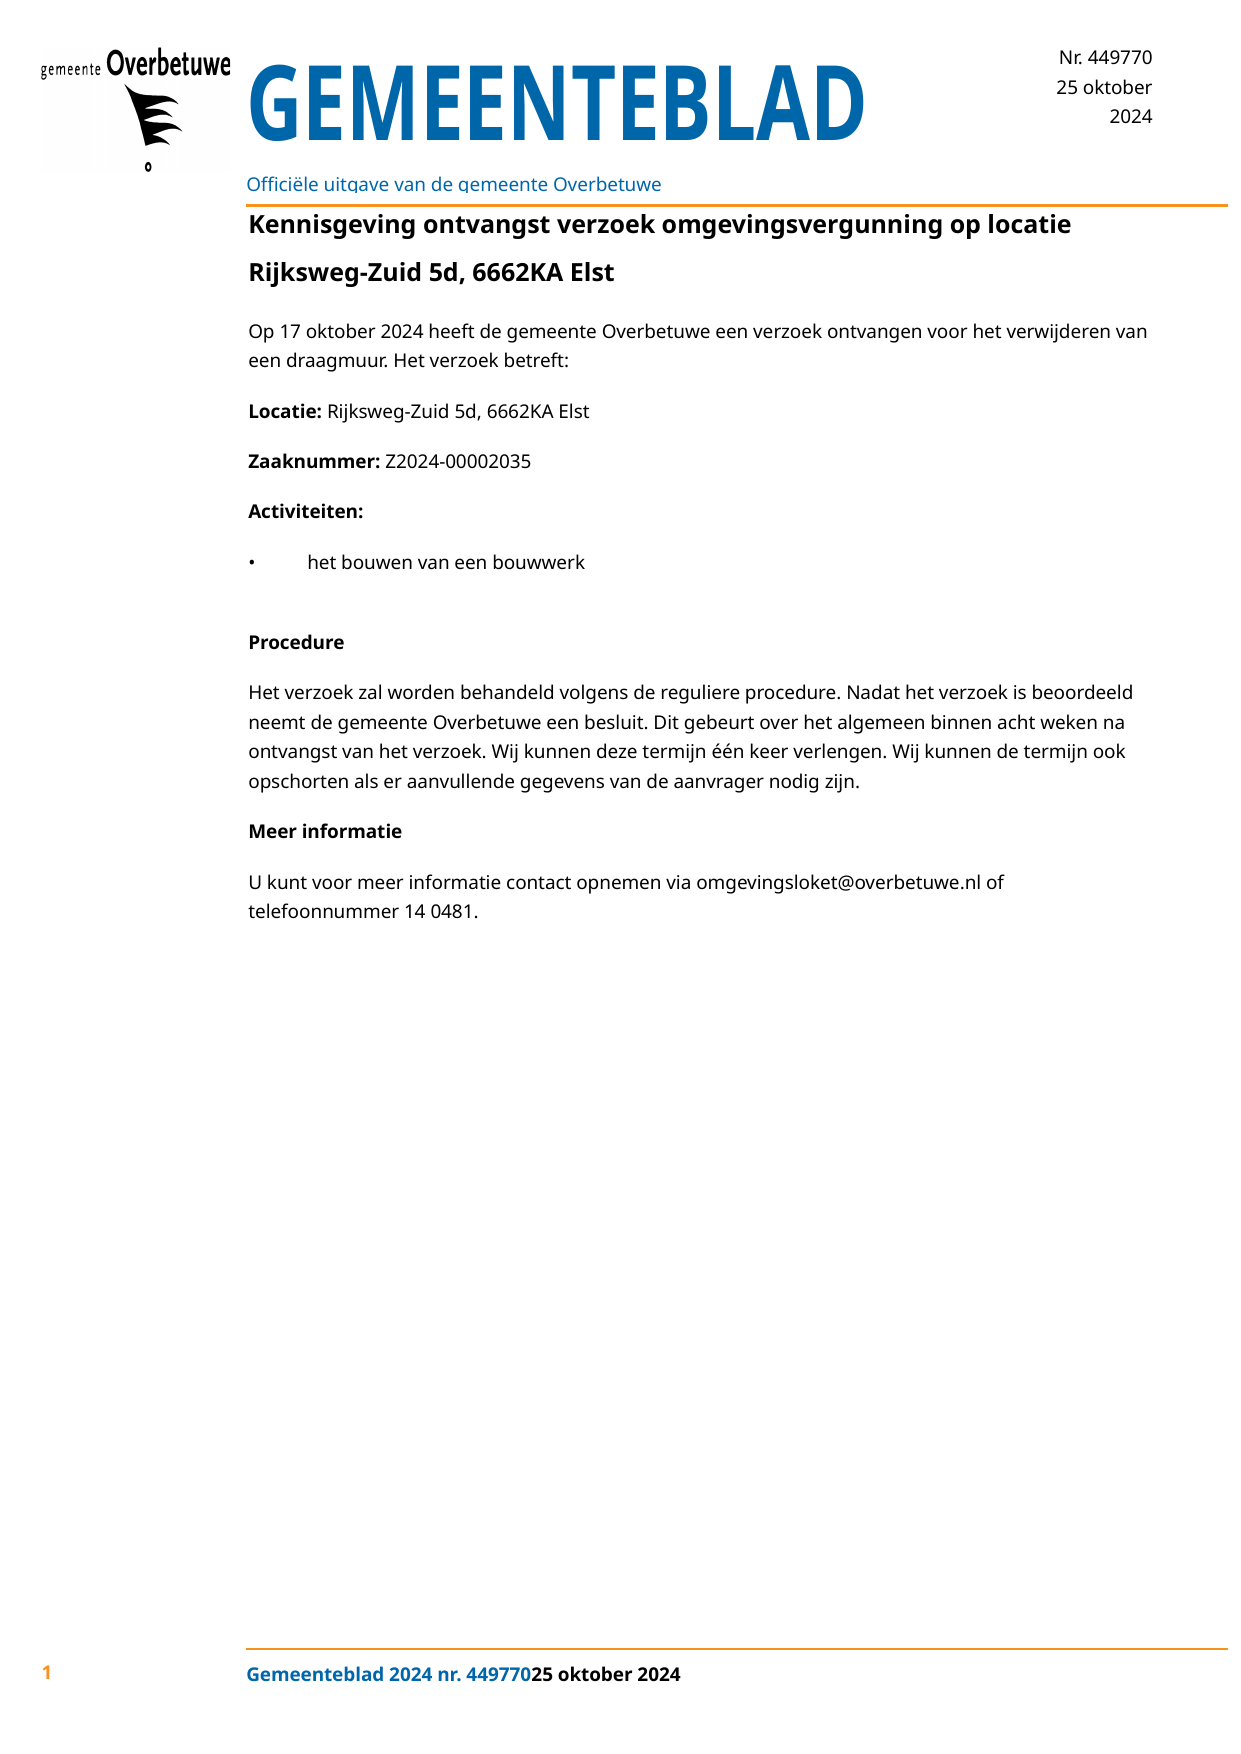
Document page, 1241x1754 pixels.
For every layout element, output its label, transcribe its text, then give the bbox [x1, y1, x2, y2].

text Activiteiten: [248, 499, 1152, 524]
text Kennisgeving ontvangst verzoek omgevingsvergunning op locatie Rijksweg-Zuid 5d, 6662KA Elst [248, 207, 1152, 288]
text U kunt voor meer informatie contact opnemen via omgevingsloket@overbetuwe.nl of telefoonnummer 14 0481. [248, 869, 1152, 924]
text Zaaknummer: Z2024-00002035 [248, 448, 1152, 474]
text Procedure [248, 629, 1152, 655]
text Meer informatie [248, 819, 1152, 844]
text Locatie: Rijksweg-Zuid 5d, 6662KA Elst [248, 398, 1152, 424]
picture [41, 47, 231, 172]
text Het verzoek zal worden behandeld volgens de reguliere procedure. Nadat het verzoek is beoordeeld neemt de gemeente Overbetuwe een besluit. Dit gebeurt over het algemeen binnen acht weken na ontvangst van het verzoek. Wij kunnen deze termijn één keer verlengen. Wij kunnen de termijn ook opschorten als er aanvullende gegevens van de aanvrager nodig zijn. [248, 679, 1152, 794]
text Op 17 oktober 2024 heeft de gemeente Overbetuwe een verzoek ontvangen voor het verwijderen van een draagmuur. Het verzoek betreft: [248, 318, 1152, 373]
list het bouwen van een bouwwerk [248, 549, 1152, 575]
